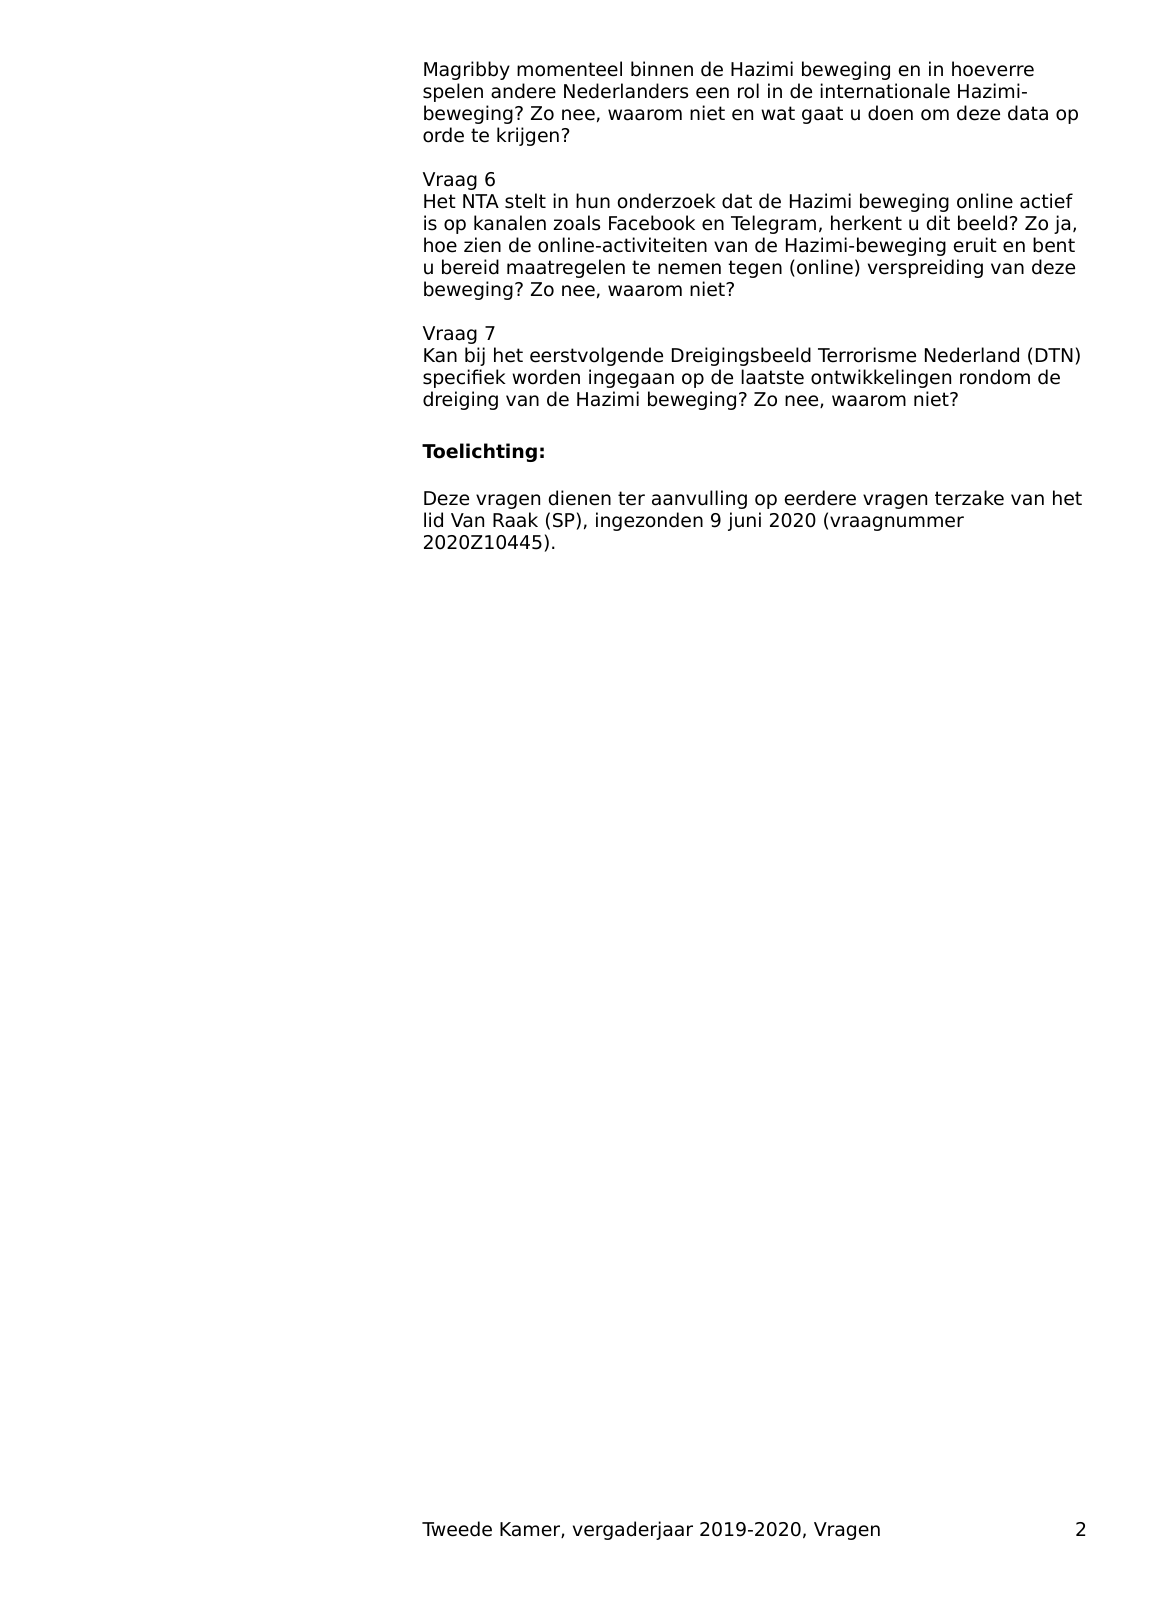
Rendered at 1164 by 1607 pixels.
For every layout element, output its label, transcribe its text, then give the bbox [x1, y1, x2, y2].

text Vraag 6 [422, 169, 1087, 191]
text Kan bij het eerstvolgende Dreigingsbeeld Terrorisme Nederland (DTN) specifiek worden ingegaan op de laatste ontwikkelingen rondom de dreiging van de Hazimi beweging? Zo nee, waarom niet? [422, 345, 1087, 411]
text Deze vragen dienen ter aanvulling op eerdere vragen terzake van het lid Van Raak (SP), ingezonden 9 juni 2020 (vraagnummer 2020Z10445). [422, 488, 1087, 554]
text Magribby momenteel binnen de Hazimi beweging en in hoeverre spelen andere Nederlanders een rol in de internationale Hazimi-beweging? Zo nee, waarom niet en wat gaat u doen om deze data op orde te krijgen? [422, 59, 1087, 147]
text Vraag 7 [422, 323, 1087, 345]
subtitle Toelichting: [422, 441, 1087, 463]
text Het NTA stelt in hun onderzoek dat de Hazimi beweging online actief is op kanalen zoals Facebook en Telegram, herkent u dit beeld? Zo ja, hoe zien de online-activiteiten van de Hazimi-beweging eruit en bent u bereid maatregelen te nemen tegen (online) verspreiding van deze beweging? Zo nee, waarom niet? [422, 191, 1087, 301]
